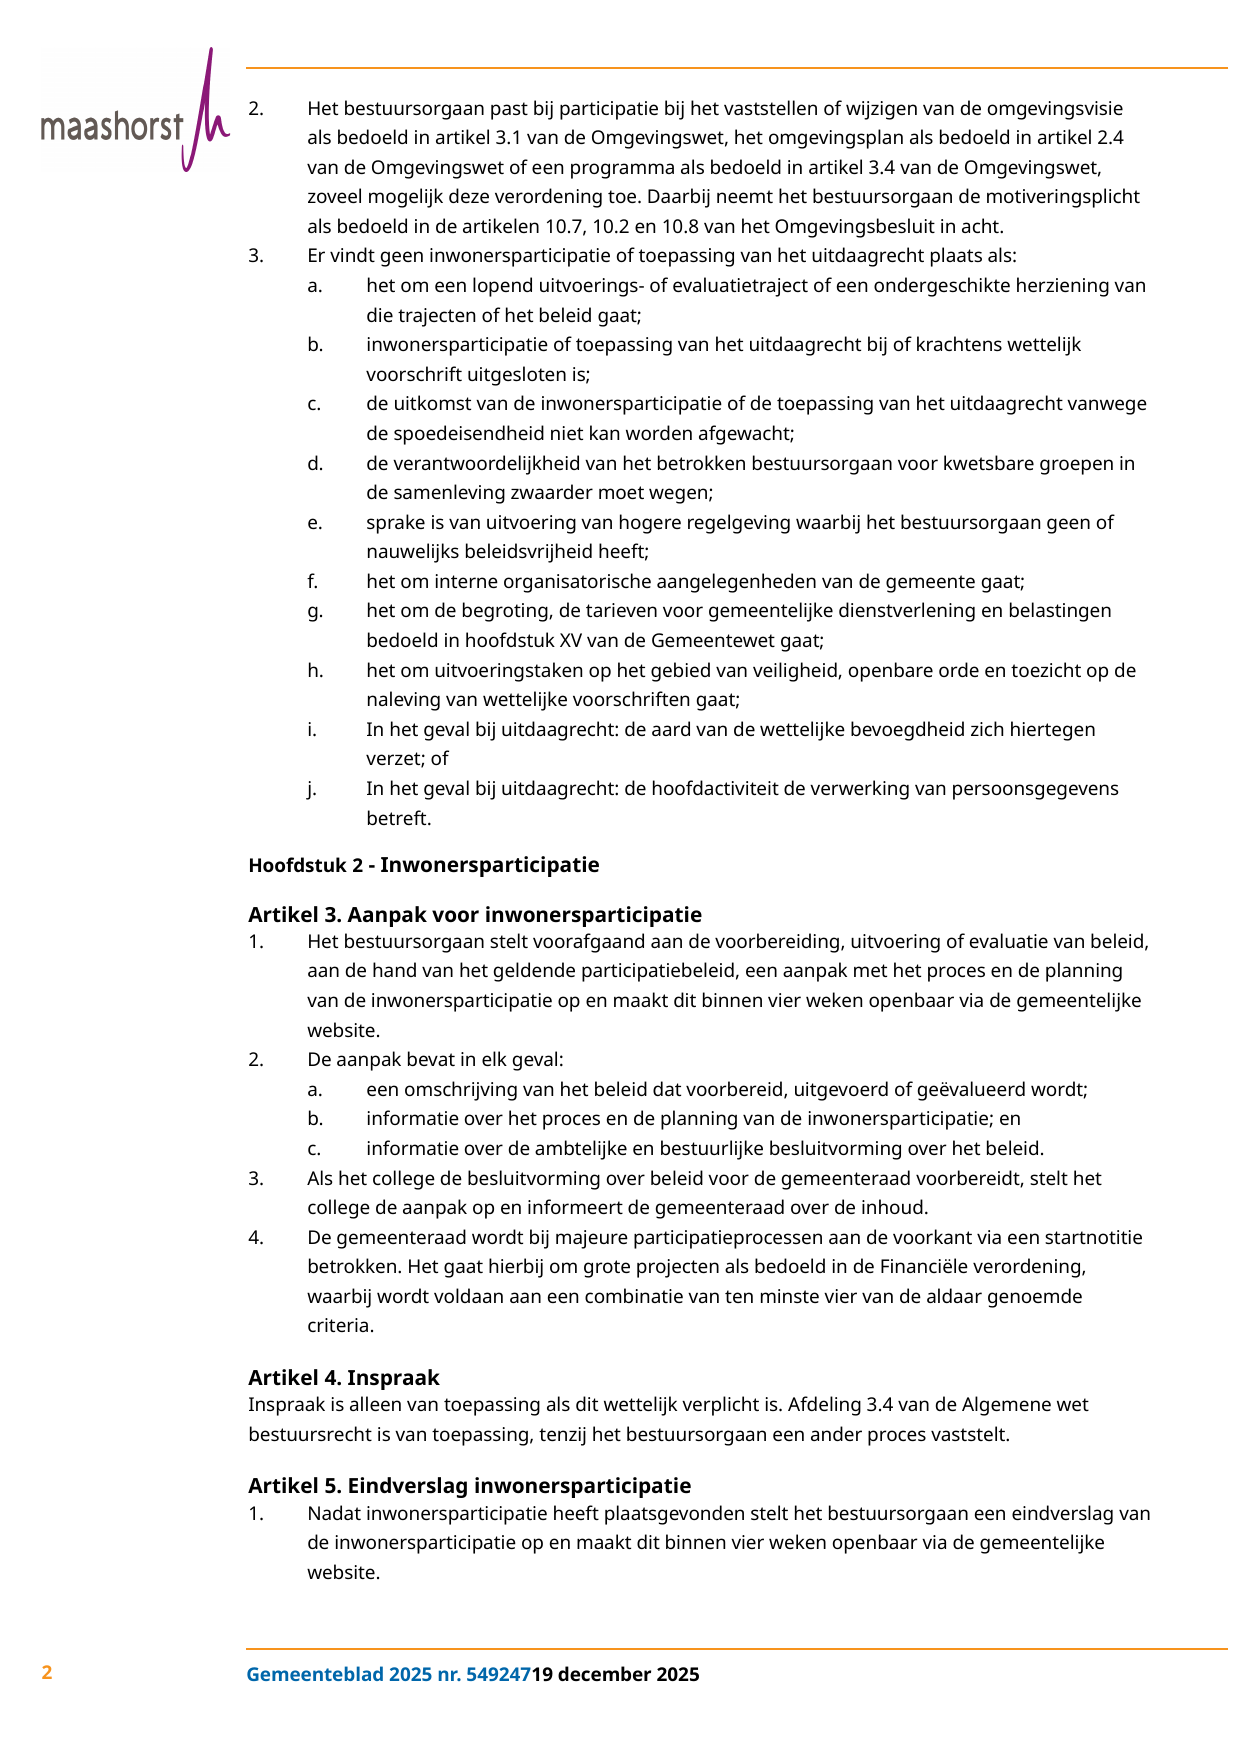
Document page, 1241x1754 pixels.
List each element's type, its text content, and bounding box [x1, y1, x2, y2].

list De gemeenteraad wordt bij majeure participatieprocessen aan de voorkant via een startnotitie betrokken. Het gaat hierbij om grote projecten als bedoeld in de Financiële verordening, waarbij wordt voldaan aan een combinatie van ten minste vier van de aldaar genoemde criteria. [248, 1224, 1152, 1338]
list Als het college de besluitvorming over beleid voor de gemeenteraad voorbereidt, stelt het college de aanpak op en informeert de gemeenteraad over de inhoud. [248, 1165, 1152, 1220]
text Artikel 3. Aanpak voor inwonersparticipatie [248, 900, 1152, 928]
list De aanpak bevat in elk geval: [248, 1046, 1152, 1072]
list Het bestuursorgaan stelt voorafgaand aan de voorbereiding, uitvoering of evaluatie van beleid, aan de hand van het geldende participatiebeleid, een aanpak met het proces en de planning van de inwonersparticipatie op en maakt dit binnen vier weken openbaar via de gemeentelijke website. [248, 928, 1152, 1043]
list Het bestuursorgaan past bij participatie bij het vaststellen of wijzigen van de omgevingsvisie als bedoeld in artikel 3.1 van de Omgevingswet, het omgevingsplan als bedoeld in artikel 2.4 van de Omgevingswet of een programma als bedoeld in artikel 3.4 van de Omgevingswet, zoveel mogelijk deze verordening toe. Daarbij neemt het bestuursorgaan de motiveringsplicht als bedoeld in de artikelen 10.7, 10.2 en 10.8 van het Omgevingsbesluit in acht. [248, 95, 1152, 239]
list sprake is van uitvoering van hogere regelgeving waarbij het bestuursorgaan geen of nauwelijks beleidsvrijheid heeft; [307, 509, 1152, 564]
list het om interne organisatorische aangelegenheden van de gemeente gaat; [307, 568, 1152, 594]
text Artikel 5. Eindverslag inwonersparticipatie [248, 1472, 1152, 1500]
list het om uitvoeringstaken op het gebied van veiligheid, openbare orde en toezicht op de naleving van wettelijke voorschriften gaat; [307, 657, 1152, 712]
list Nadat inwonersparticipatie heeft plaatsgevonden stelt het bestuursorgaan een eindverslag van de inwonersparticipatie op en maakt dit binnen vier weken openbaar via de gemeentelijke website. [248, 1500, 1152, 1585]
picture [41, 47, 231, 172]
list informatie over de ambtelijke en bestuurlijke besluitvorming over het beleid. [307, 1135, 1152, 1161]
list de uitkomst van de inwonersparticipatie of de toepassing van het uitdaagrecht vanwege de spoedeisendheid niet kan worden afgewacht; [307, 391, 1152, 446]
text Artikel 4. Inspraak [248, 1363, 1152, 1392]
list een omschrijving van het beleid dat voorbereid, uitgevoerd of geëvalueerd wordt; [307, 1076, 1152, 1102]
list informatie over het proces en de planning van de inwonersparticipatie; en [307, 1106, 1152, 1131]
list de verantwoordelijkheid van het betrokken bestuursorgaan voor kwetsbare groepen in de samenleving zwaarder moet wegen; [307, 450, 1152, 505]
text Hoofdstuk 2 - Inwonersparticipatie [248, 850, 1152, 879]
text Inspraak is alleen van toepassing als dit wettelijk verplicht is. Afdeling 3.4 van de Algemene wet bestuursrecht is van toepassing, tenzij het bestuursorgaan een ander proces vaststelt. [248, 1392, 1152, 1447]
list inwonersparticipatie of toepassing van het uitdaagrecht bij of krachtens wettelijk voorschrift uitgesloten is; [307, 331, 1152, 387]
list het om een lopend uitvoerings- of evaluatietraject of een ondergeschikte herziening van die trajecten of het beleid gaat; [307, 272, 1152, 328]
list Er vindt geen inwonersparticipatie of toepassing van het uitdaagrecht plaats als: [248, 243, 1152, 268]
list In het geval bij uitdaagrecht: de aard van de wettelijke bevoegdheid zich hiertegen verzet; of [307, 716, 1152, 771]
list In het geval bij uitdaagrecht: de hoofdactiviteit de verwerking van persoonsgegevens betreft. [307, 775, 1152, 831]
list het om de begroting, de tarieven voor gemeentelijke dienstverlening en belastingen bedoeld in hoofdstuk XV van de Gemeentewet gaat; [307, 598, 1152, 653]
